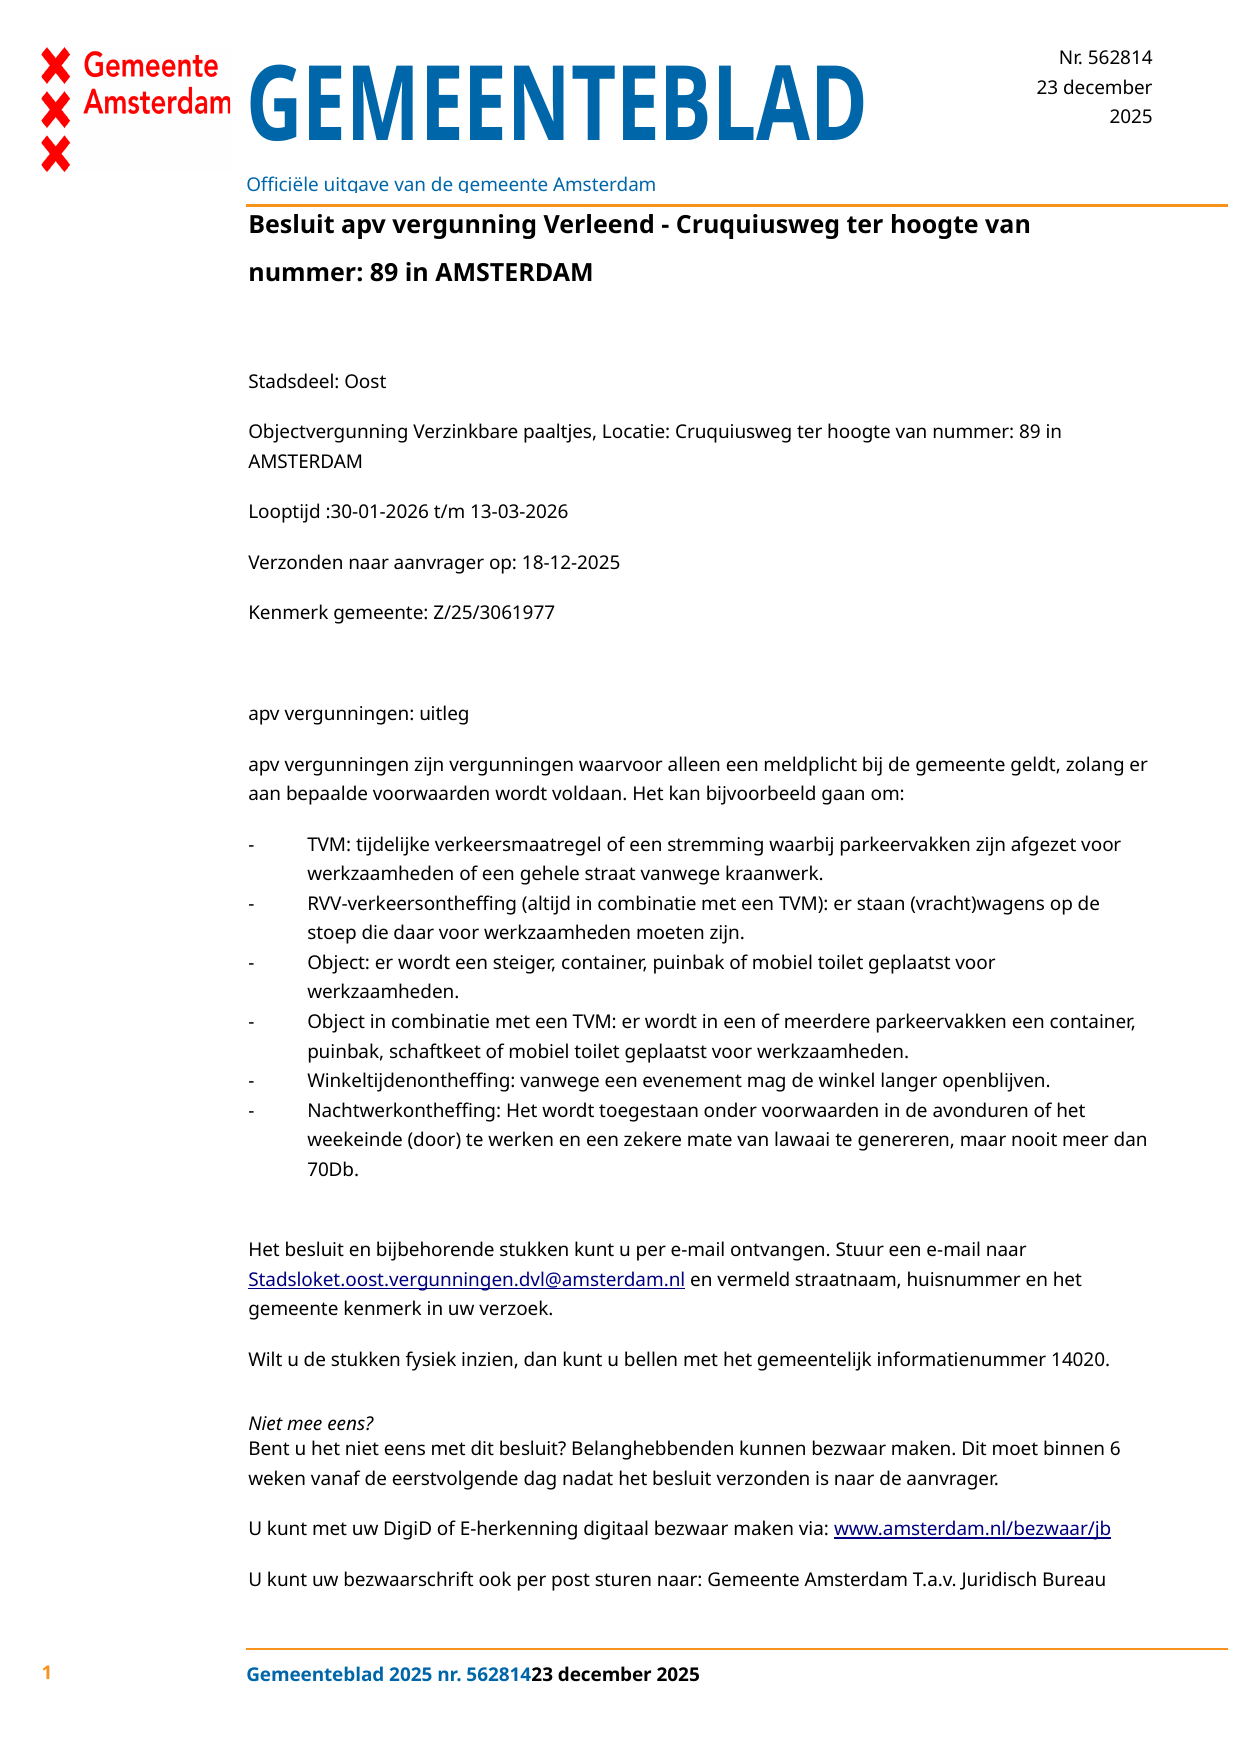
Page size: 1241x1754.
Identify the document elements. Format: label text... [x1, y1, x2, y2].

list Object in combinatie met een TVM: er wordt in een of meerdere parkeervakken een container, puinbak, schaftkeet of mobiel toilet geplaatst voor werkzaamheden. [248, 1008, 1152, 1064]
list TVM: tijdelijke verkeersmaatregel of een stremming waarbij parkeervakken zijn afgezet voor werkzaamheden of een gehele straat vanwege kraanwerk. [248, 831, 1152, 886]
text Het besluit en bijbehorende stukken kunt u per e-mail ontvangen. Stuur een e-mail naar Stadsloket.oost.vergunningen.dvl@amsterdam.nl en vermeld straatnaam, huisnummer en het gemeente kenmerk in uw verzoek. [248, 1236, 1152, 1321]
text Besluit apv vergunning Verleend - Cruquiusweg ter hoogte van nummer: 89 in AMSTERDAM [248, 207, 1152, 288]
text Verzonden naar aanvrager op: 18-12-2025 [248, 549, 1152, 575]
text Niet mee eens? [248, 1410, 1152, 1436]
text U kunt uw bezwaarschrift ook per post sturen naar: Gemeente Amsterdam T.a.v. Juridisch Bureau [248, 1566, 1152, 1592]
text Wilt u de stukken fysiek inzien, dan kunt u bellen met het gemeentelijk informatienummer 14020. [248, 1346, 1152, 1372]
text Bent u het niet eens met dit besluit? Belanghebbenden kunnen bezwaar maken. Dit moet binnen 6 weken vanaf de eerstvolgende dag nadat het besluit verzonden is naar de aanvrager. [248, 1436, 1152, 1491]
list Nachtwerkontheffing: Het wordt toegestaan onder voorwaarden in de avonduren of het weekeinde (door) te werken en een zekere mate van lawaai te genereren, maar nooit meer dan 70Db. [248, 1097, 1152, 1182]
text apv vergunningen: uitleg [248, 700, 1152, 726]
text Objectvergunning Verzinkbare paaltjes, Locatie: Cruquiusweg ter hoogte van nummer: 89 in AMSTERDAM [248, 419, 1152, 474]
text Looptijd :30-01-2026 t/m 13-03-2026 [248, 499, 1152, 524]
list Object: er wordt een steiger, container, puinbak of mobiel toilet geplaatst voor werkzaamheden. [248, 949, 1152, 1004]
text apv vergunningen zijn vergunningen waarvoor alleen een meldplicht bij de gemeente geldt, zolang er aan bepaalde voorwaarden wordt voldaan. Het kan bijvoorbeeld gaan om: [248, 751, 1152, 806]
list RVV-verkeersontheffing (altijd in combinatie met een TVM): er staan (vracht)wagens op de stoep die daar voor werkzaamheden moeten zijn. [248, 890, 1152, 945]
text Kenmerk gemeente: Z/25/3061977 [248, 599, 1152, 625]
text Stadsdeel: Oost [248, 368, 1152, 394]
text U kunt met uw DigiD of E-herkenning digitaal bezwaar maken via: www.amsterdam.nl/bezwaar/jb [248, 1516, 1152, 1541]
picture [41, 47, 231, 172]
list Winkeltijdenontheffing: vanwege een evenement mag de winkel langer openblijven. [248, 1067, 1152, 1093]
